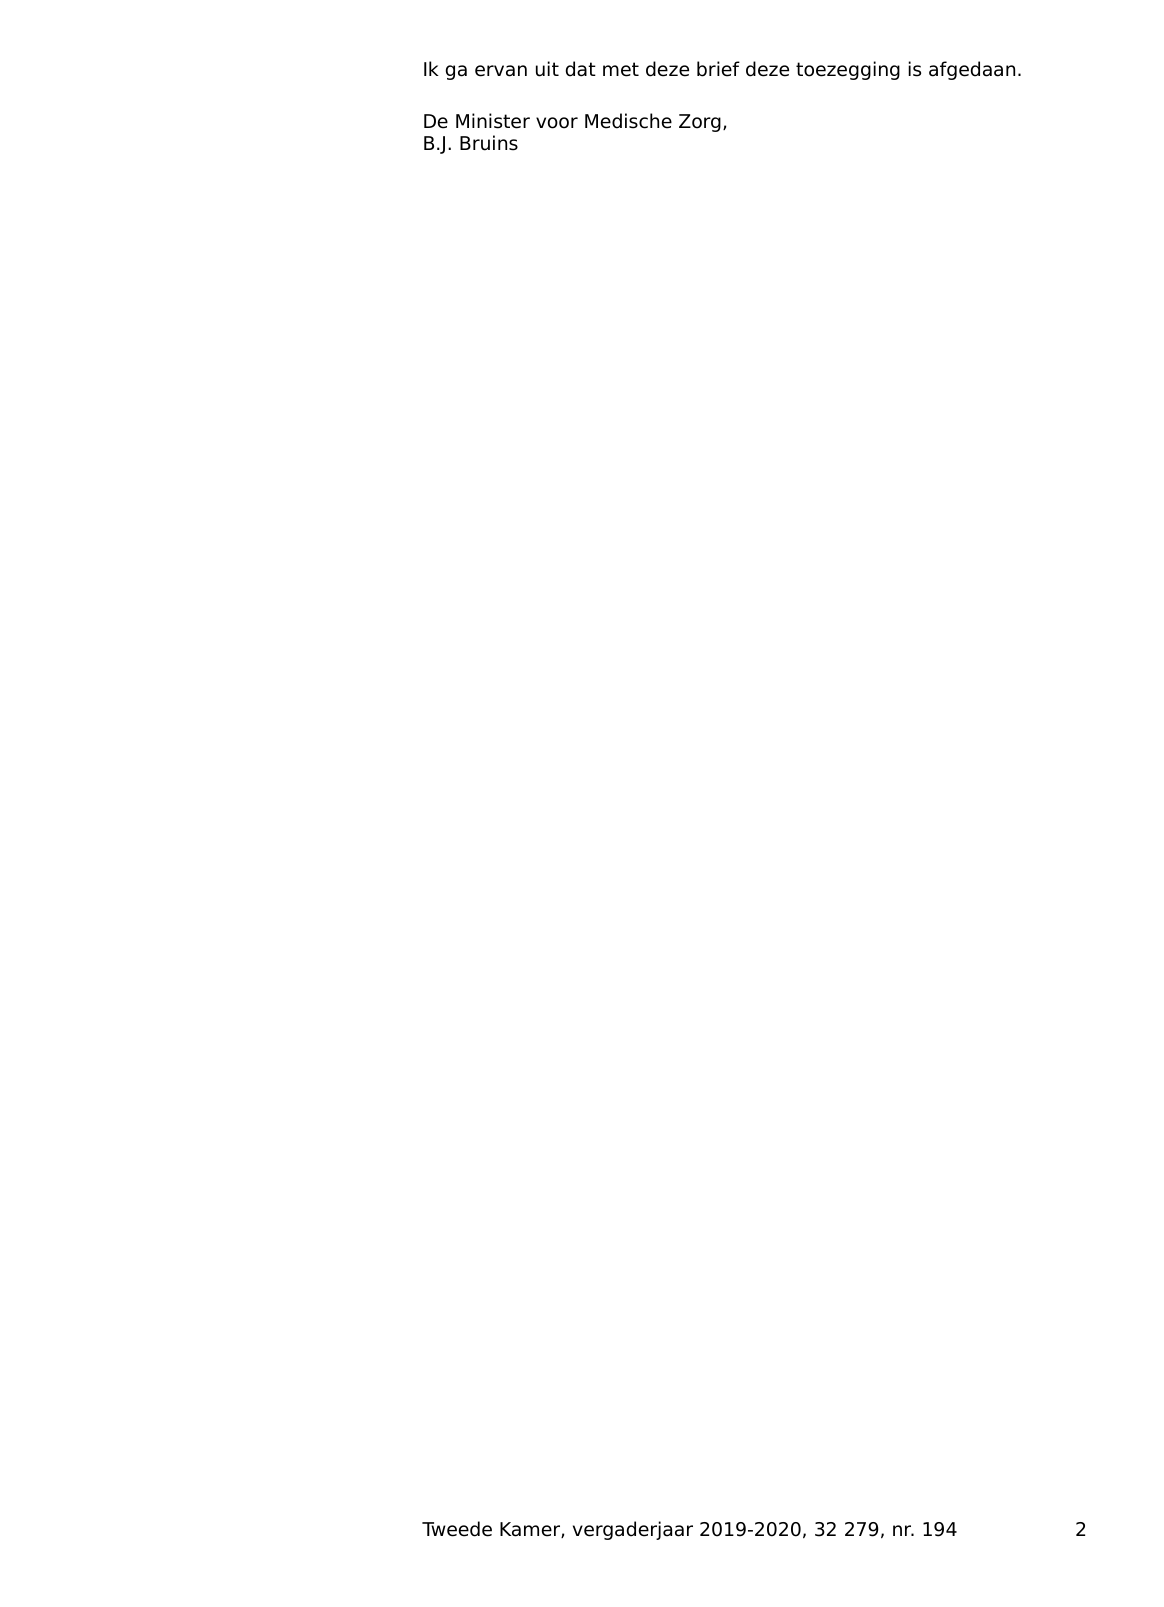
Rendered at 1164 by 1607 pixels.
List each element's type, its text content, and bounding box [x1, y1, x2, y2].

text Ik ga ervan uit dat met deze brief deze toezegging is afgedaan. [422, 59, 1087, 81]
text De Minister voor Medische Zorg, B.J. Bruins [422, 111, 1087, 155]
